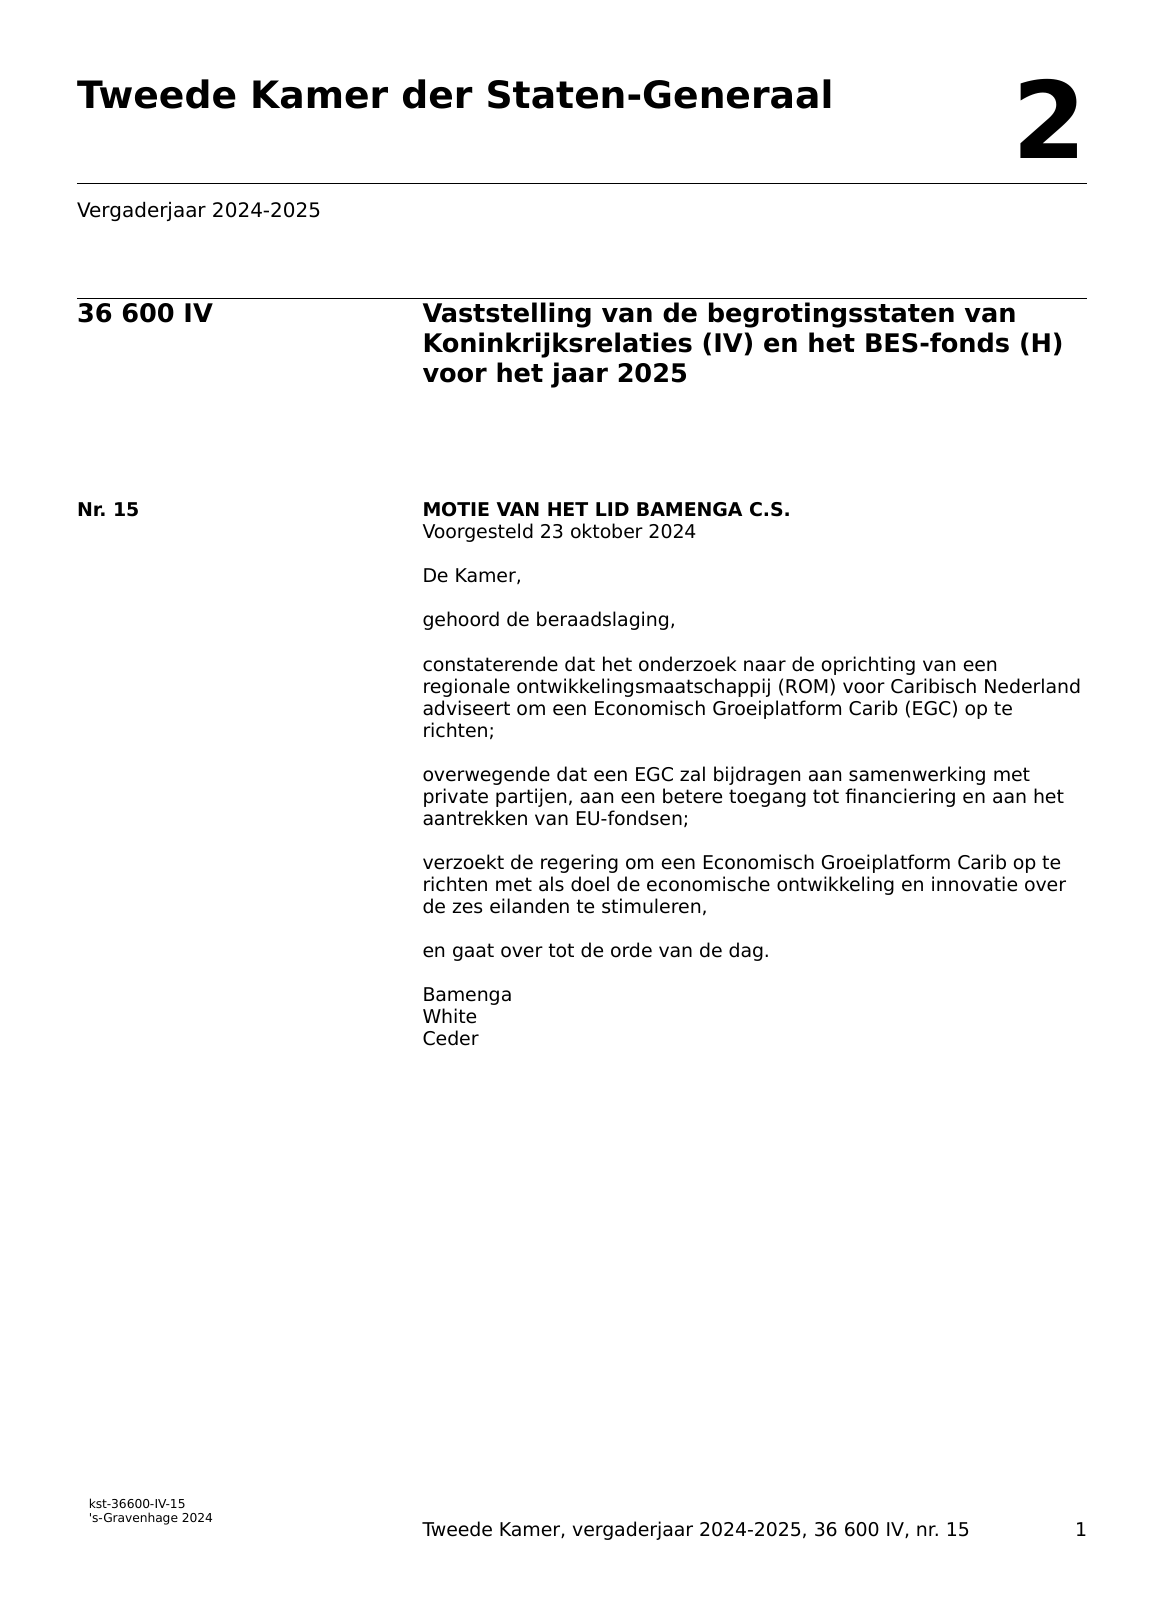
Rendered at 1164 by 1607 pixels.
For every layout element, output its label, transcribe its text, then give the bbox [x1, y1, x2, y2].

text De Kamer, [422, 565, 1087, 587]
text verzoekt de regering om een Economisch Groeiplatform Carib op te richten met als doel de economische ontwikkeling en innovatie over de zes eilanden te stimuleren, [422, 852, 1087, 918]
table_cell Vergaderjaar 2024-2025 [77, 184, 1087, 298]
subtitle Nr. 15 MOTIE VAN HET LID BAMENGA C.S. [77, 499, 1087, 521]
text White [422, 1006, 1087, 1028]
table_header Tweede Kamer der Staten-Generaal [77, 59, 886, 183]
subtitle 36 600 IV Vaststelling van de begrotingsstaten van Koninkrijksrelaties (IV) en het BES-fonds (H) voor het jaar 2025 [77, 299, 1087, 388]
text gehoord de beraadslaging, [422, 609, 1087, 631]
text Ceder [422, 1028, 1087, 1050]
text en gaat over tot de orde van de dag. [422, 940, 1087, 962]
text kst-36600-IV-15 [88, 1497, 323, 1511]
text Voorgesteld 23 oktober 2024 [422, 521, 1087, 543]
text overwegende dat een EGC zal bijdragen aan samenwerking met private partijen, aan een betere toegang tot financiering en aan het aantrekken van EU-fondsen; [422, 764, 1087, 829]
text Bamenga [422, 984, 1087, 1006]
text constaterende dat het onderzoek naar de oprichting van een regionale ontwikkelingsmaatschappij (ROM) voor Caribisch Nederland adviseert om een Economisch Groeiplatform Carib (EGC) op te richten; [422, 653, 1087, 741]
text 's-Gravenhage 2024 [88, 1511, 323, 1525]
table_header 2 [886, 59, 1087, 183]
